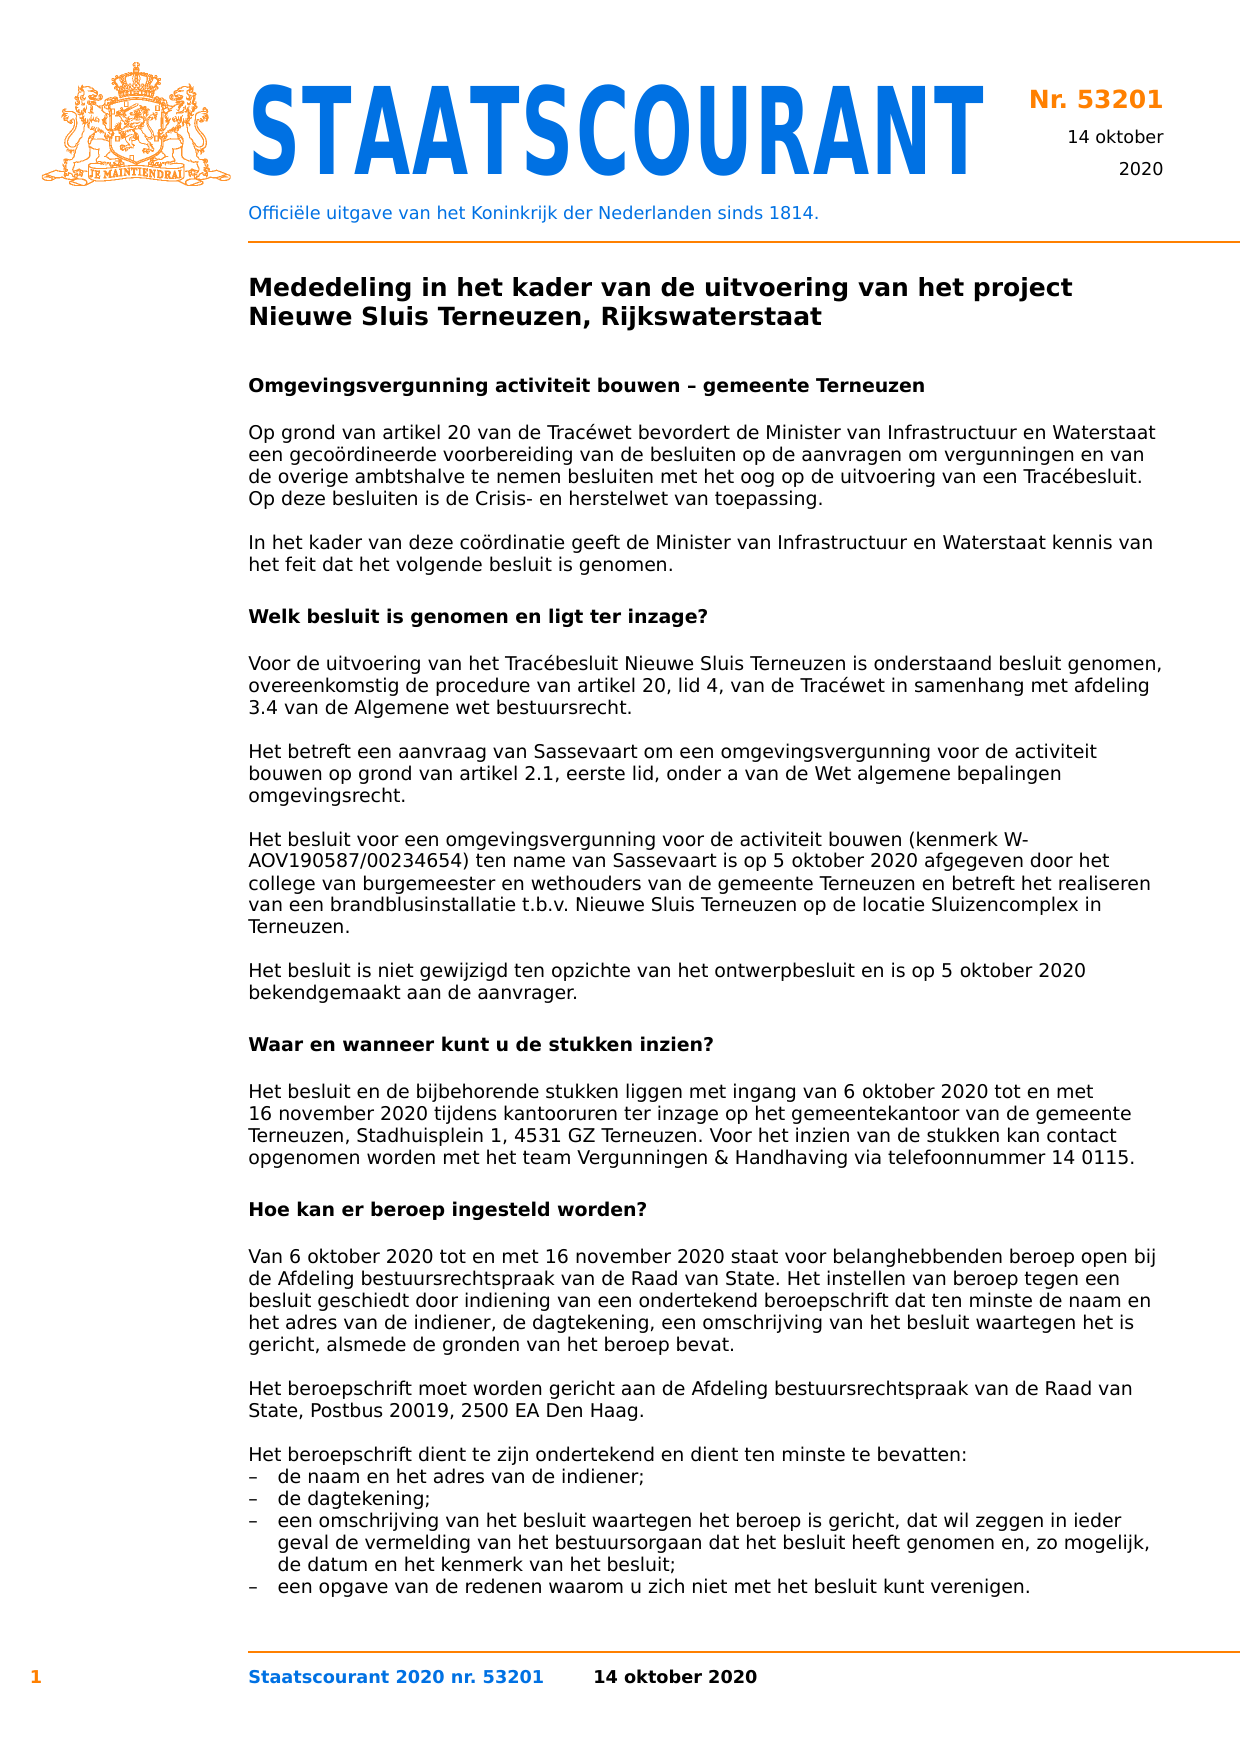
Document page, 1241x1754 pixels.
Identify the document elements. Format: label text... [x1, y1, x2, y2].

subtitle Welk besluit is genomen en ligt ter inzage? [248, 606, 1163, 628]
text Het besluit en de bijbehorende stukken liggen met ingang van 6 oktober 2020 tot en met 16 november 2020 tijdens kantooruren ter inzage op het gemeentekantoor van de gemeente Terneuzen, Stadhuisplein 1, 4531 GZ Terneuzen. Voor het inzien van de stukken kan contact opgenomen worden met het team Vergunningen & Handhaving via telefoonnummer 14 0115. [248, 1081, 1163, 1169]
subtitle Waar en wanneer kunt u de stukken inzien? [248, 1034, 1163, 1056]
table_header Nr. 53201 [998, 62, 1240, 121]
text Het beroepschrift dient te zijn ondertekend en dient ten minste te bevatten: [248, 1444, 1163, 1466]
subtitle Hoe kan er beroep ingesteld worden? [248, 1199, 1163, 1221]
table_cell 2020 [998, 153, 1240, 203]
text – een opgave van de redenen waarom u zich niet met het besluit kunt verenigen. [248, 1576, 1163, 1597]
text In het kader van deze coördinatie geeft de Minister van Infrastructuur en Waterstaat kennis van het feit dat het volgende besluit is genomen. [248, 532, 1163, 576]
text – een omschrijving van het besluit waartegen het beroep is gericht, dat wil zeggen in ieder geval de vermelding van het bestuursorgaan dat het besluit heeft genomen en, zo mogelijk, de datum en het kenmerk van het besluit; [248, 1509, 1163, 1576]
text Het betreft een aanvraag van Sassevaart om een omgevingsvergunning voor de activiteit bouwen op grond van artikel 2.1, eerste lid, onder a van de Wet algemene bepalingen omgevingsrecht. [248, 741, 1163, 807]
table_cell Officiële uitgave van het Koninkrijk der Nederlanden sinds 1814. [248, 203, 1240, 241]
text – de dagtekening; [248, 1488, 1163, 1509]
text Van 6 oktober 2020 tot en met 16 november 2020 staat voor belanghebbenden beroep open bij de Afdeling bestuursrechtspraak van de Raad van State. Het instellen van beroep tegen een besluit geschiedt door indiening van een ondertekend beroepschrift dat ten minste de naam en het adres van de indiener, de dagtekening, een omschrijving van het besluit waartegen het is gericht, alsmede de gronden van het beroep bevat. [248, 1246, 1163, 1356]
text Het beroepschrift moet worden gericht aan de Afdeling bestuursrechtspraak van de Raad van State, Postbus 20019, 2500 EA Den Haag. [248, 1378, 1163, 1422]
text Op grond van artikel 20 van de Tracéwet bevordert de Minister van Infrastructuur en Waterstaat een gecoördineerde voorbereiding van de besluiten op de aanvragen om vergunningen en van de overige ambtshalve te nemen besluiten met het oog op de uitvoering van een Tracébesluit. Op deze besluiten is de Crisis- en herstelwet van toepassing. [248, 422, 1163, 510]
text Het besluit is niet gewijzigd ten opzichte van het ontwerpbesluit en is op 5 oktober 2020 bekendgemaakt aan de aanvrager. [248, 960, 1163, 1004]
subtitle Omgevingsvergunning activiteit bouwen – gemeente Terneuzen [248, 375, 1163, 397]
subtitle Mededeling in het kader van de uitvoering van het project Nieuwe Sluis Terneuzen, Rijkswaterstaat [248, 273, 1163, 331]
table_header STAATSCOURANT [248, 62, 998, 203]
text – de naam en het adres van de indiener; [248, 1466, 1163, 1488]
table_header [25, 62, 248, 241]
text Het besluit voor een omgevingsvergunning voor de activiteit bouwen (kenmerk W-AOV190587/00234654) ten name van Sassevaart is op 5 oktober 2020 afgegeven door het college van burgemeester en wethouders van de gemeente Terneuzen en betreft het realiseren van een brandblusinstallatie t.b.v. Nieuwe Sluis Terneuzen op de locatie Sluizencomplex in Terneuzen. [248, 828, 1163, 938]
text Voor de uitvoering van het Tracébesluit Nieuwe Sluis Terneuzen is onderstaand besluit genomen, overeenkomstig de procedure van artikel 20, lid 4, van de Tracéwet in samenhang met afdeling 3.4 van de Algemene wet bestuursrecht. [248, 653, 1163, 719]
table_cell 14 oktober [998, 121, 1240, 153]
picture [41, 62, 231, 186]
